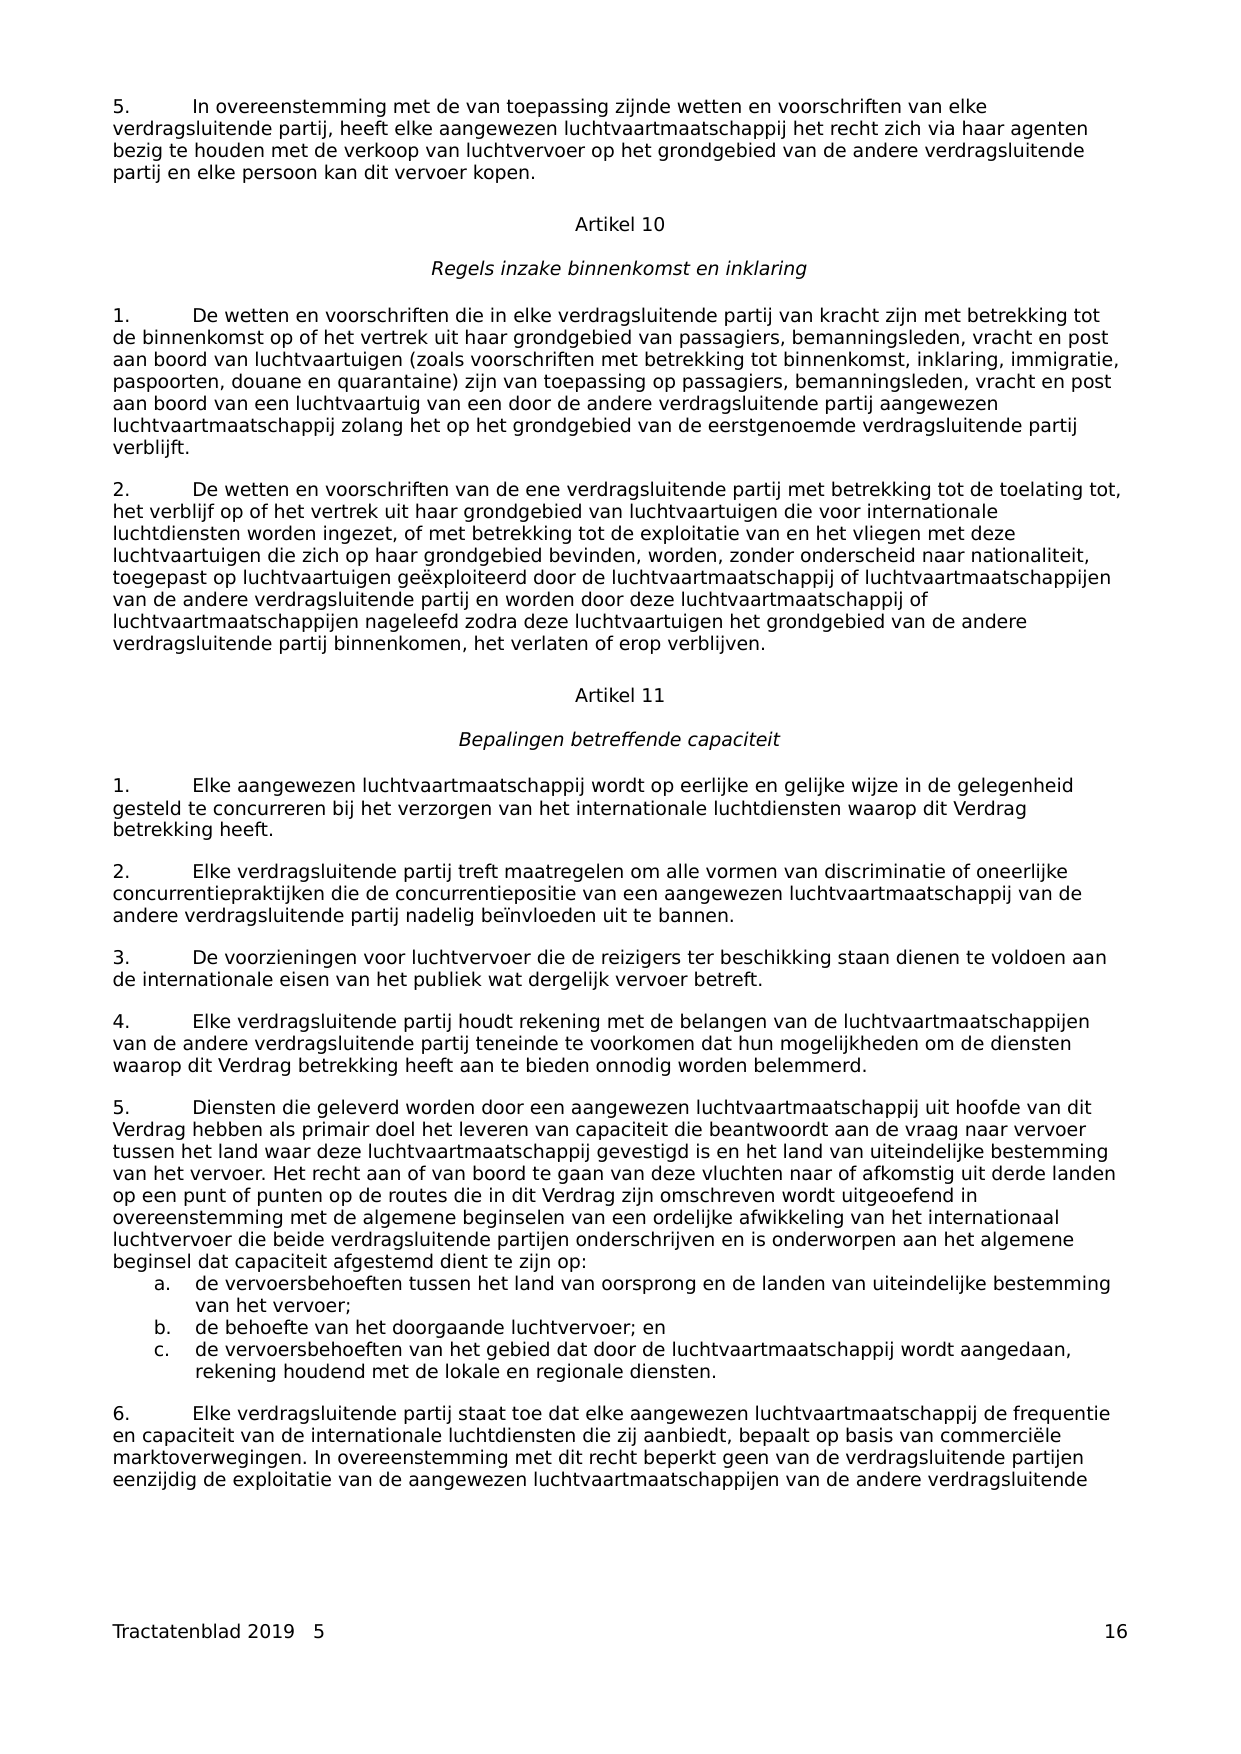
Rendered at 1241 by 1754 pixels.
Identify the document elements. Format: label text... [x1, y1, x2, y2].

text 5. In overeenstemming met de van toepassing zijnde wetten en voorschriften van elke verdragsluitende partij, heeft elke aangewezen luchtvaartmaatschappij het recht zich via haar agenten bezig te houden met de verkoop van luchtvervoer op het grondgebied van de andere verdragsluitende partij en elke persoon kan dit vervoer kopen. [112, 96, 1128, 184]
text 5. Diensten die geleverd worden door een aangewezen luchtvaartmaatschappij uit hoofde van dit Verdrag hebben als primair doel het leveren van capaciteit die beantwoordt aan de vraag naar vervoer tussen het land waar deze luchtvaartmaatschappij gevestigd is en het land van uiteindelijke bestemming van het vervoer. Het recht aan of van boord te gaan van deze vluchten naar of afkomstig uit derde landen op een punt of punten op de routes die in dit Verdrag zijn omschreven wordt uitgeoefend in overeenstemming met de algemene beginselen van een ordelijke afwikkeling van het internationaal luchtvervoer die beide verdragsluitende partijen onderschrijven en is onderworpen aan het algemene beginsel dat capaciteit afgestemd dient te zijn op: [112, 1097, 1128, 1273]
text 2. Elke verdragsluitende partij treft maatregelen om alle vormen van discriminatie of oneerlijke concurrentiepraktijken die de concurrentiepositie van een aangewezen luchtvaartmaatschappij van de andere verdragsluitende partij nadelig beïnvloeden uit te bannen. [112, 861, 1128, 927]
text 3. De voorzieningen voor luchtvervoer die de reizigers ter beschikking staan dienen te voldoen aan de internationale eisen van het publiek wat dergelijk vervoer betreft. [112, 947, 1128, 991]
text 6. Elke verdragsluitende partij staat toe dat elke aangewezen luchtvaartmaatschappij de frequentie en capaciteit van de internationale luchtdiensten die zij aanbiedt, bepaalt op basis van commerciële marktoverwegingen. In overeenstemming met dit recht beperkt geen van de verdragsluitende partijen eenzijdig de exploitatie van de aangewezen luchtvaartmaatschappijen van de andere verdragsluitende [112, 1403, 1128, 1491]
text b. de behoefte van het doorgaande luchtvervoer; en [153, 1317, 1128, 1339]
text 4. Elke verdragsluitende partij houdt rekening met de belangen van de luchtvaartmaatschappijen van de andere verdragsluitende partij teneinde te voorkomen dat hun mogelijkheden om de diensten waarop dit Verdrag betrekking heeft aan te bieden onnodig worden belemmerd. [112, 1011, 1128, 1077]
subtitle Artikel 10 Regels inzake binnenkomst en inklaring [112, 214, 1128, 280]
text c. de vervoersbehoeften van het gebied dat door de luchtvaartmaatschappij wordt aangedaan, rekening houdend met de lokale en regionale diensten. [153, 1339, 1128, 1383]
text 1. Elke aangewezen luchtvaartmaatschappij wordt op eerlijke en gelijke wijze in de gelegenheid gesteld te concurreren bij het verzorgen van het internationale luchtdiensten waarop dit Verdrag betrekking heeft. [112, 775, 1128, 841]
text 1. De wetten en voorschriften die in elke verdragsluitende partij van kracht zijn met betrekking tot de binnenkomst op of het vertrek uit haar grondgebied van passagiers, bemanningsleden, vracht en post aan boord van luchtvaartuigen (zoals voorschriften met betrekking tot binnenkomst, inklaring, immigratie, paspoorten, douane en quarantaine) zijn van toepassing op passagiers, bemanningsleden, vracht en post aan boord van een luchtvaartuig van een door de andere verdragsluitende partij aangewezen luchtvaartmaatschappij zolang het op het grondgebied van de eerstgenoemde verdragsluitende partij verblijft. [112, 305, 1128, 459]
text a. de vervoersbehoeften tussen het land van oorsprong en de landen van uiteindelijke bestemming van het vervoer; [153, 1273, 1128, 1317]
text 2. De wetten en voorschriften van de ene verdragsluitende partij met betrekking tot de toelating tot, het verblijf op of het vertrek uit haar grondgebied van luchtvaartuigen die voor internationale luchtdiensten worden ingezet, of met betrekking tot de exploitatie van en het vliegen met deze luchtvaartuigen die zich op haar grondgebied bevinden, worden, zonder onderscheid naar nationaliteit, toegepast op luchtvaartuigen geëxploiteerd door de luchtvaartmaatschappij of luchtvaartmaatschappijen van de andere verdragsluitende partij en worden door deze luchtvaartmaatschappij of luchtvaartmaatschappijen nageleefd zodra deze luchtvaartuigen het grondgebied van de andere verdragsluitende partij binnenkomen, het verlaten of erop verblijven. [112, 479, 1128, 654]
subtitle Artikel 11 Bepalingen betreffende capaciteit [112, 684, 1128, 750]
